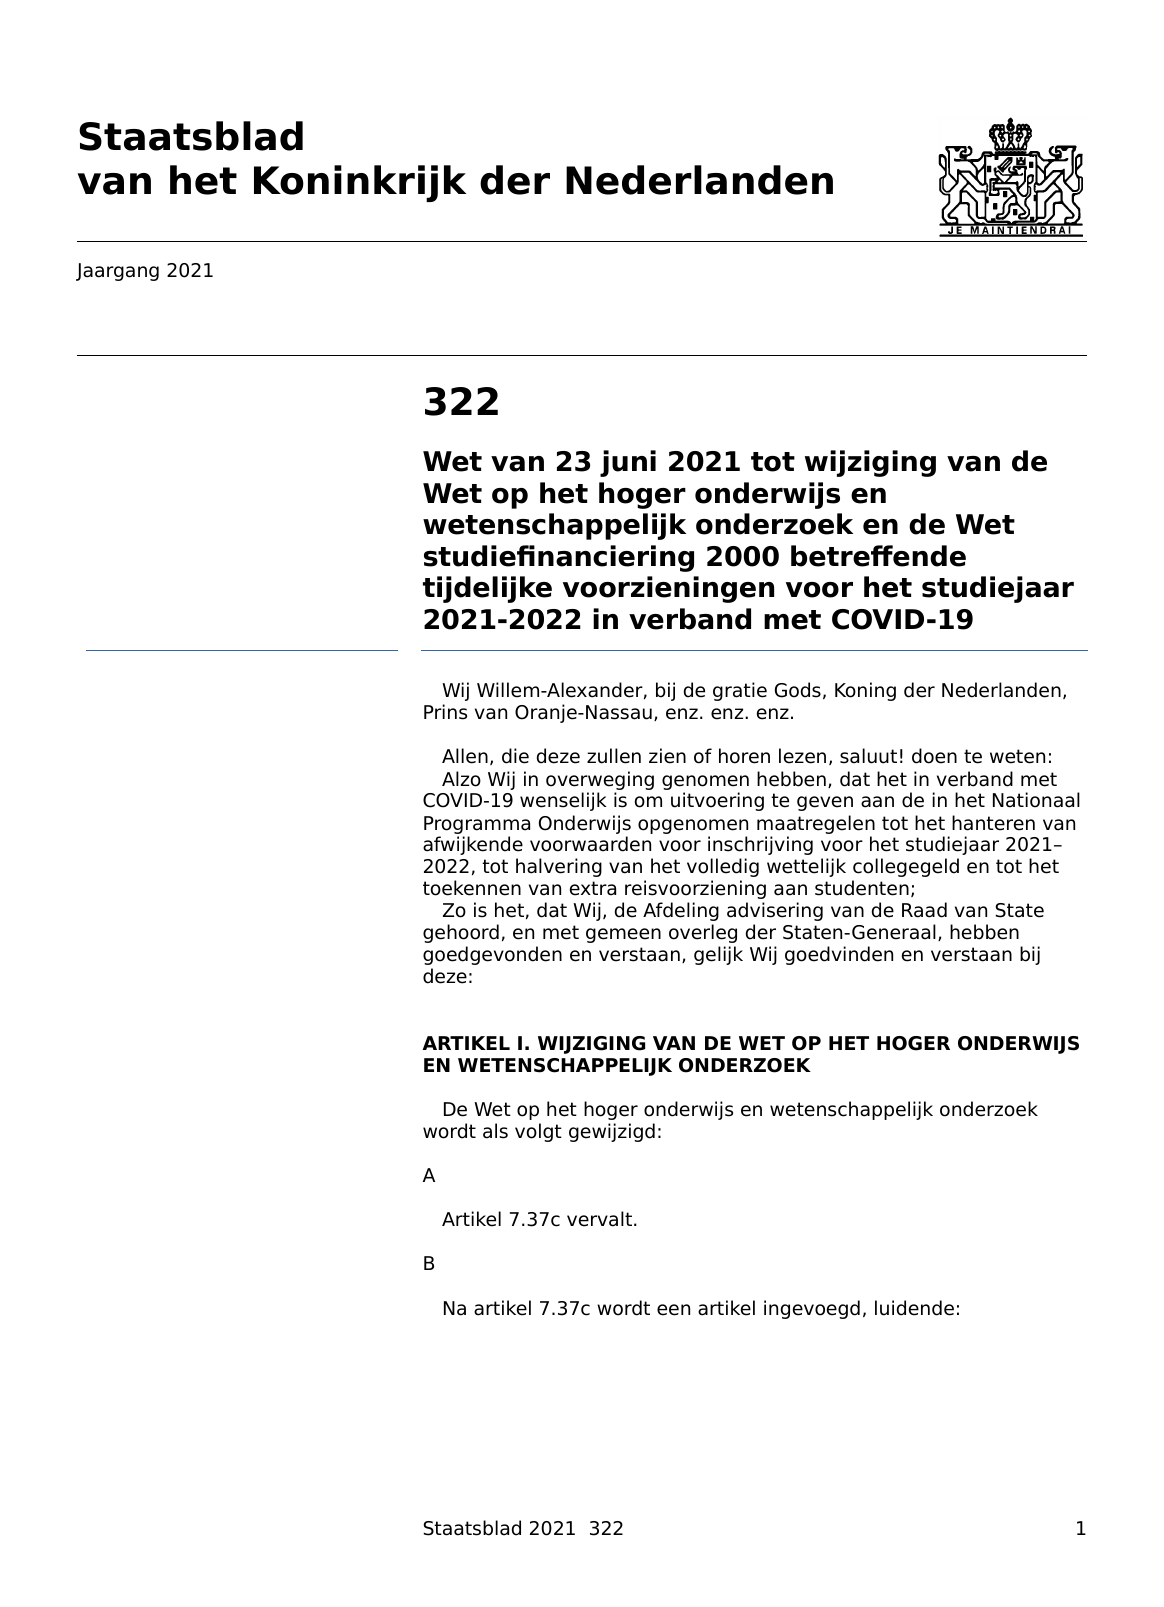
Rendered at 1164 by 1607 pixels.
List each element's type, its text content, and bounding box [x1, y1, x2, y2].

table_header [886, 100, 1087, 241]
text Artikel 7.37c vervalt. [422, 1209, 1087, 1231]
text De Wet op het hoger onderwijs en wetenschappelijk onderzoek wordt als volgt gewijzigd: [422, 1099, 1087, 1143]
table_header Staatsblad van het Koninkrijk der Nederlanden [77, 100, 886, 241]
text B [422, 1253, 1087, 1275]
picture [936, 115, 1087, 240]
text A [422, 1165, 1087, 1187]
text Na artikel 7.37c wordt een artikel ingevoegd, luidende: [422, 1297, 1087, 1319]
table_cell Jaargang 2021 [77, 242, 1087, 355]
text Alzo Wij in overweging genomen hebben, dat het in verband met COVID-19 wenselijk is om uitvoering te geven aan de in het Nationaal Programma Onderwijs opgenomen maatregelen tot het hanteren van afwijkende voorwaarden voor inschrijving voor het studiejaar 2021–2022, tot halvering van het volledig wettelijk collegegeld en tot het toekennen van extra reisvoorziening aan studenten; [422, 768, 1087, 900]
text Zo is het, dat Wij, de Afdeling advisering van de Raad van State gehoord, en met gemeen overleg der Staten-Generaal, hebben goedgevonden en verstaan, gelijk Wij goedvinden en verstaan bij deze: [422, 900, 1087, 988]
text Wet van 23 juni 2021 tot wijziging van de Wet op het hoger onderwijs en wetenschappelijk onderzoek en de Wet studiefinanciering 2000 betreffende tijdelijke voorzieningen voor het studiejaar 2021-2022 in verband met COVID-19 [422, 447, 1087, 636]
subtitle ARTIKEL I. WIJZIGING VAN DE WET OP HET HOGER ONDERWIJS EN WETENSCHAPPELIJK ONDERZOEK [422, 1033, 1087, 1077]
subtitle 322 [422, 381, 1087, 424]
text Wij Willem-Alexander, bij de gratie Gods, Koning der Nederlanden, Prins van Oranje-Nassau, enz. enz. enz. [422, 680, 1087, 724]
text Allen, die deze zullen zien of horen lezen, saluut! doen te weten: [422, 746, 1087, 768]
